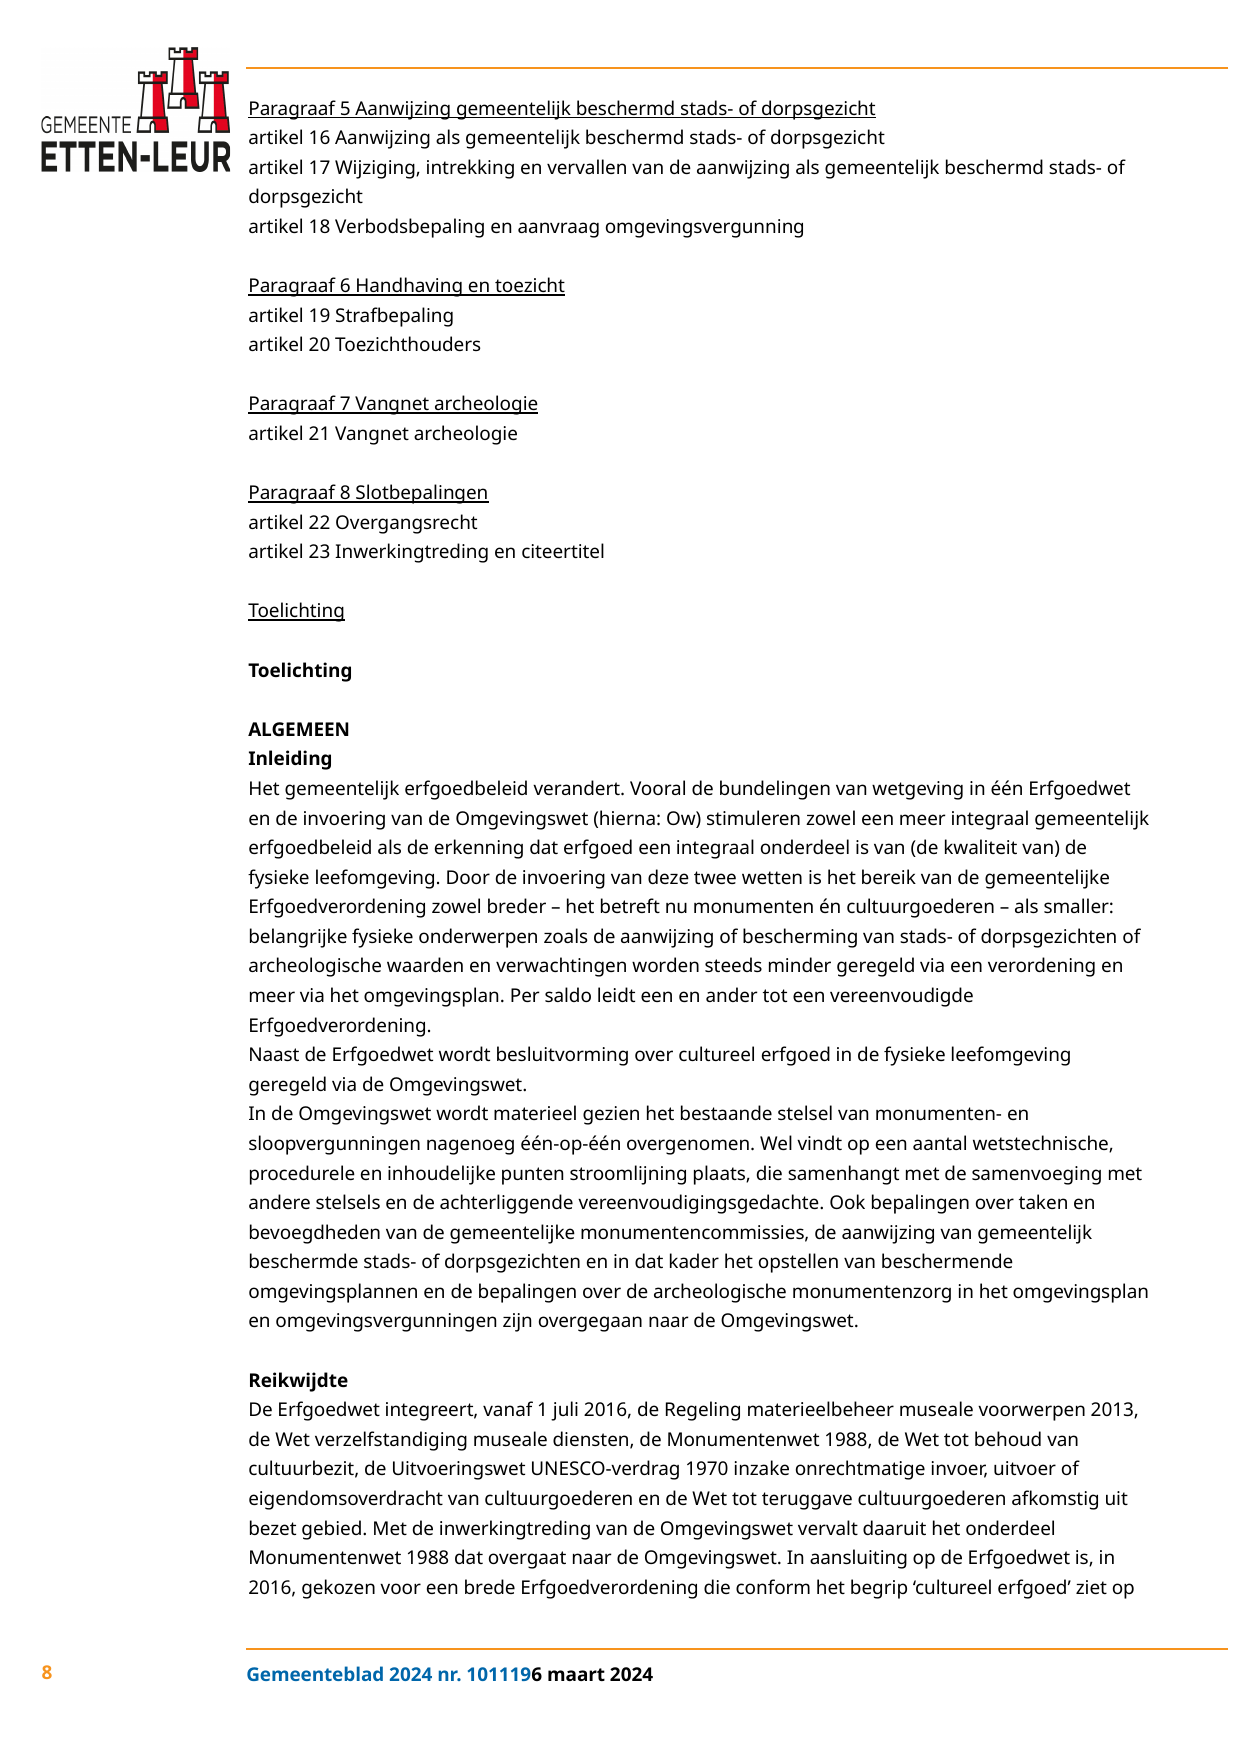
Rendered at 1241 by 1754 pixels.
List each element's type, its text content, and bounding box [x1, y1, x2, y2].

text Toelichting [248, 657, 1152, 683]
text De Erfgoedwet integreert, vanaf 1 juli 2016, de Regeling materieelbeheer museale voorwerpen 2013, de Wet verzelfstandiging museale diensten, de Monumentenwet 1988, de Wet tot behoud van cultuurbezit, de Uitvoeringswet UNESCO-verdrag 1970 inzake onrechtmatige invoer, uitvoer of eigendomsoverdracht van cultuurgoederen en de Wet tot teruggave cultuurgoederen afkomstig uit bezet gebied. Met de inwerkingtreding van de Omgevingswet vervalt daaruit het onderdeel Monumentenwet 1988 dat overgaat naar de Omgevingswet. In aansluiting op de Erfgoedwet is, in 2016, gekozen voor een brede Erfgoedverordening die conform het begrip ‘cultureel erfgoed’ ziet op [248, 1396, 1152, 1600]
text Naast de Erfgoedwet wordt besluitvorming over cultureel erfgoed in de fysieke leefomgeving geregeld via de Omgevingswet. [248, 1041, 1152, 1097]
text Paragraaf 5 Aanwijzing gemeentelijk beschermd stads- of dorpsgezicht [248, 95, 1152, 121]
text Paragraaf 8 Slotbepalingen [248, 479, 1152, 505]
text artikel 18 Verbodsbepaling en aanvraag omgevingsvergunning [248, 213, 1152, 239]
text artikel 19 Strafbepaling [248, 302, 1152, 328]
text artikel 16 Aanwijzing als gemeentelijk beschermd stads- of dorpsgezicht [248, 124, 1152, 150]
text ALGEMEEN [248, 716, 1152, 742]
text artikel 22 Overgangsrecht [248, 509, 1152, 535]
text Paragraaf 7 Vangnet archeologie [248, 391, 1152, 416]
picture [41, 47, 231, 172]
text Inleiding [248, 746, 1152, 771]
text Paragraaf 6 Handhaving en toezicht [248, 272, 1152, 298]
text In de Omgevingswet wordt materieel gezien het bestaande stelsel van monumenten- en sloopvergunningen nagenoeg één-op-één overgenomen. Wel vindt op een aantal wetstechnische, procedurele en inhoudelijke punten stroomlijning plaats, die samenhangt met de samenvoeging met andere stelsels en de achterliggende vereenvoudigingsgedachte. Ook bepalingen over taken en bevoegdheden van de gemeentelijke monumentencommissies, de aanwijzing van gemeentelijk beschermde stads- of dorpsgezichten en in dat kader het opstellen van beschermende omgevingsplannen en de bepalingen over de archeologische monumentenzorg in het omgevingsplan en omgevingsvergunningen zijn overgegaan naar de Omgevingswet. [248, 1101, 1152, 1333]
text artikel 23 Inwerkingtreding en citeertitel [248, 538, 1152, 564]
text Het gemeentelijk erfgoedbeleid verandert. Vooral de bundelingen van wetgeving in één Erfgoedwet en de invoering van de Omgevingswet (hierna: Ow) stimuleren zowel een meer integraal gemeentelijk erfgoedbeleid als de erkenning dat erfgoed een integraal onderdeel is van (de kwaliteit van) de fysieke leefomgeving. Door de invoering van deze twee wetten is het bereik van de gemeentelijke Erfgoedverordening zowel breder – het betreft nu monumenten én cultuurgoederen – als smaller: belangrijke fysieke onderwerpen zoals de aanwijzing of bescherming van stads- of dorpsgezichten of archeologische waarden en verwachtingen worden steeds minder geregeld via een verordening en meer via het omgevingsplan. Per saldo leidt een en ander tot een vereenvoudigde Erfgoedverordening. [248, 775, 1152, 1038]
text artikel 21 Vangnet archeologie [248, 420, 1152, 446]
text artikel 17 Wijziging, intrekking en vervallen van de aanwijzing als gemeentelijk beschermd stads- of dorpsgezicht [248, 154, 1152, 209]
text artikel 20 Toezichthouders [248, 331, 1152, 357]
text Toelichting [248, 598, 1152, 623]
text Reikwijdte [248, 1367, 1152, 1393]
